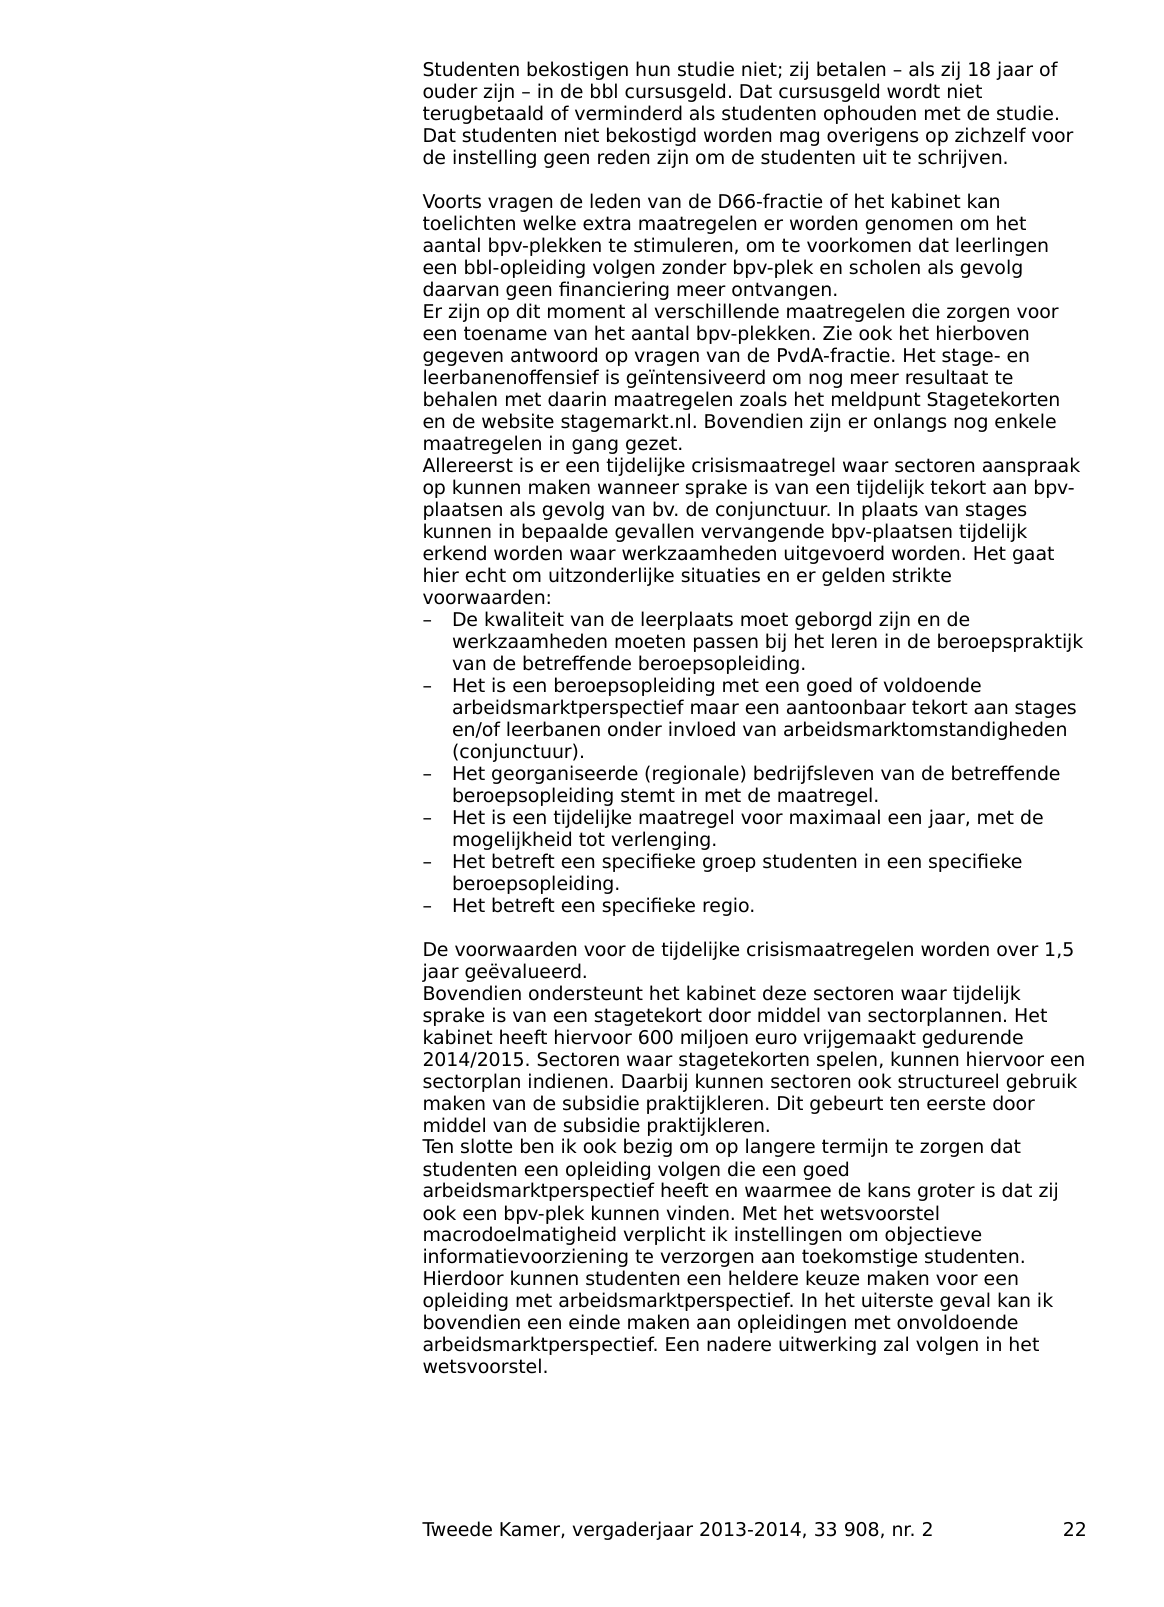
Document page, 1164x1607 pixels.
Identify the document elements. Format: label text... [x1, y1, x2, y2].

text – Het georganiseerde (regionale) bedrijfsleven van de betreffende beroepsopleiding stemt in met de maatregel. [422, 763, 1087, 807]
text Studenten bekostigen hun studie niet; zij betalen – als zij 18 jaar of ouder zijn – in de bbl cursusgeld. Dat cursusgeld wordt niet terugbetaald of verminderd als studenten ophouden met de studie. Dat studenten niet bekostigd worden mag overigens op zichzelf voor de instelling geen reden zijn om de studenten uit te schrijven. [422, 59, 1087, 169]
text Allereerst is er een tijdelijke crisismaatregel waar sectoren aanspraak op kunnen maken wanneer sprake is van een tijdelijk tekort aan bpv-plaatsen als gevolg van bv. de conjunctuur. In plaats van stages kunnen in bepaalde gevallen vervangende bpv-plaatsen tijdelijk erkend worden waar werkzaamheden uitgevoerd worden. Het gaat hier echt om uitzonderlijke situaties en er gelden strikte voorwaarden: [422, 455, 1087, 609]
text Bovendien ondersteunt het kabinet deze sectoren waar tijdelijk sprake is van een stagetekort door middel van sectorplannen. Het kabinet heeft hiervoor 600 miljoen euro vrijgemaakt gedurende 2014/2015. Sectoren waar stagetekorten spelen, kunnen hiervoor een sectorplan indienen. Daarbij kunnen sectoren ook structureel gebruik maken van de subsidie praktijkleren. Dit gebeurt ten eerste door middel van de subsidie praktijkleren. [422, 983, 1087, 1136]
text Ten slotte ben ik ook bezig om op langere termijn te zorgen dat studenten een opleiding volgen die een goed arbeidsmarktperspectief heeft en waarmee de kans groter is dat zij ook een bpv-plek kunnen vinden. Met het wetsvoorstel macrodoelmatigheid verplicht ik instellingen om objectieve informatievoorziening te verzorgen aan toekomstige studenten. Hierdoor kunnen studenten een heldere keuze maken voor een opleiding met arbeidsmarktperspectief. In het uiterste geval kan ik bovendien een einde maken aan opleidingen met onvoldoende arbeidsmarktperspectief. Een nadere uitwerking zal volgen in het wetsvoorstel. [422, 1136, 1087, 1378]
text – Het betreft een specifieke regio. [422, 894, 1087, 916]
text – Het betreft een specifieke groep studenten in een specifieke beroepsopleiding. [422, 851, 1087, 894]
text – Het is een tijdelijke maatregel voor maximaal een jaar, met de mogelijkheid tot verlenging. [422, 807, 1087, 851]
text – Het is een beroepsopleiding met een goed of voldoende arbeidsmarktperspectief maar een aantoonbaar tekort aan stages en/of leerbanen onder invloed van arbeidsmarktomstandigheden (conjunctuur). [422, 675, 1087, 763]
text – De kwaliteit van de leerplaats moet geborgd zijn en de werkzaamheden moeten passen bij het leren in de beroepspraktijk van de betreffende beroepsopleiding. [422, 609, 1087, 675]
text Er zijn op dit moment al verschillende maatregelen die zorgen voor een toename van het aantal bpv-plekken. Zie ook het hierboven gegeven antwoord op vragen van de PvdA-fractie. Het stage- en leerbanenoffensief is geïntensiveerd om nog meer resultaat te behalen met daarin maatregelen zoals het meldpunt Stagetekorten en de website stagemarkt.nl. Bovendien zijn er onlangs nog enkele maatregelen in gang gezet. [422, 301, 1087, 455]
text De voorwaarden voor de tijdelijke crisismaatregelen worden over 1,5 jaar geëvalueerd. [422, 939, 1087, 983]
text Voorts vragen de leden van de D66-fractie of het kabinet kan toelichten welke extra maatregelen er worden genomen om het aantal bpv-plekken te stimuleren, om te voorkomen dat leerlingen een bbl-opleiding volgen zonder bpv-plek en scholen als gevolg daarvan geen financiering meer ontvangen. [422, 191, 1087, 301]
